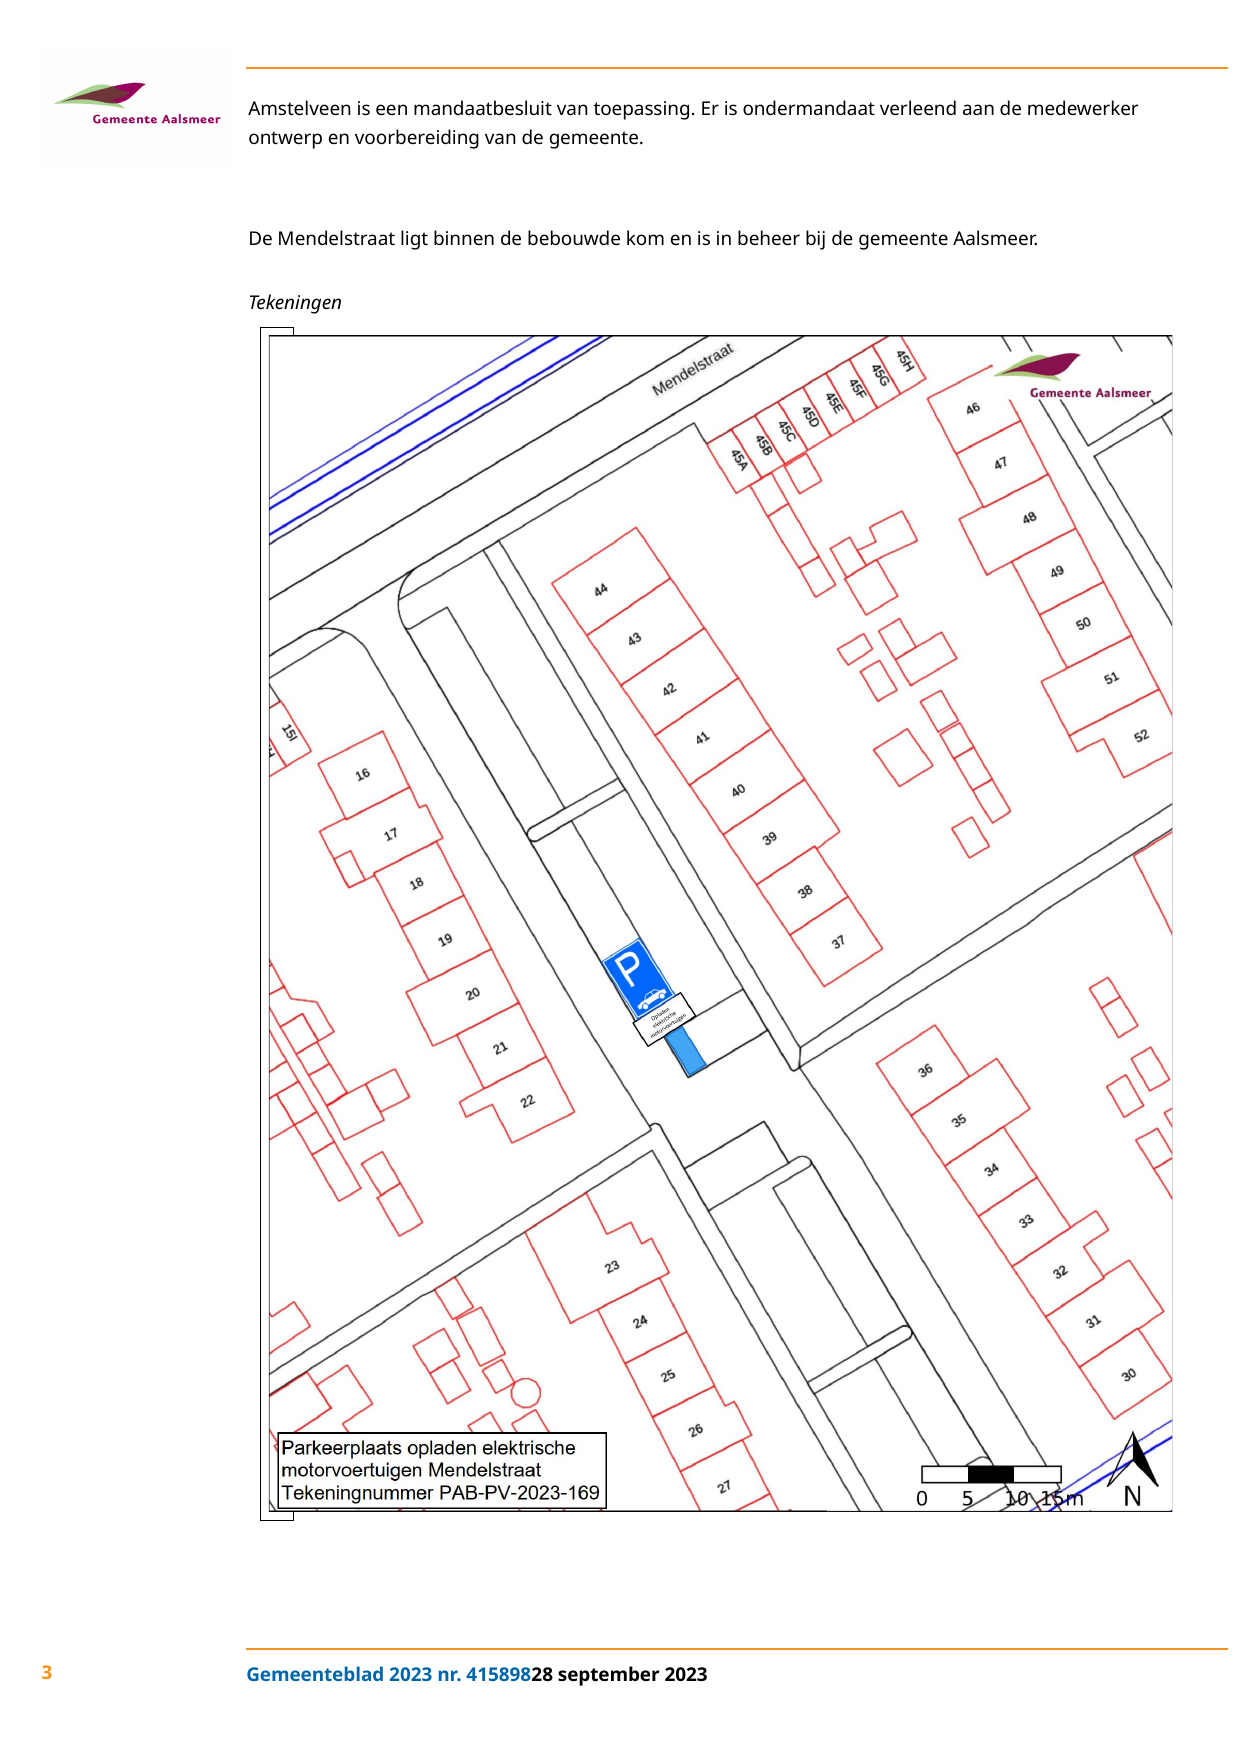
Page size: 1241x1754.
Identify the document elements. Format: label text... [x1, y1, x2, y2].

text Amstelveen is een mandaatbesluit van toepassing. Er is ondermandaat verleend aan de medewerker ontwerp en voorbereiding van de gemeente. [248, 95, 1152, 150]
picture [41, 47, 231, 172]
picture [268, 335, 1173, 1512]
text Tekeningen [248, 289, 1152, 315]
text De Mendelstraat ligt binnen de bebouwde kom en is in beheer bij de gemeente Aalsmeer. [248, 225, 1152, 251]
